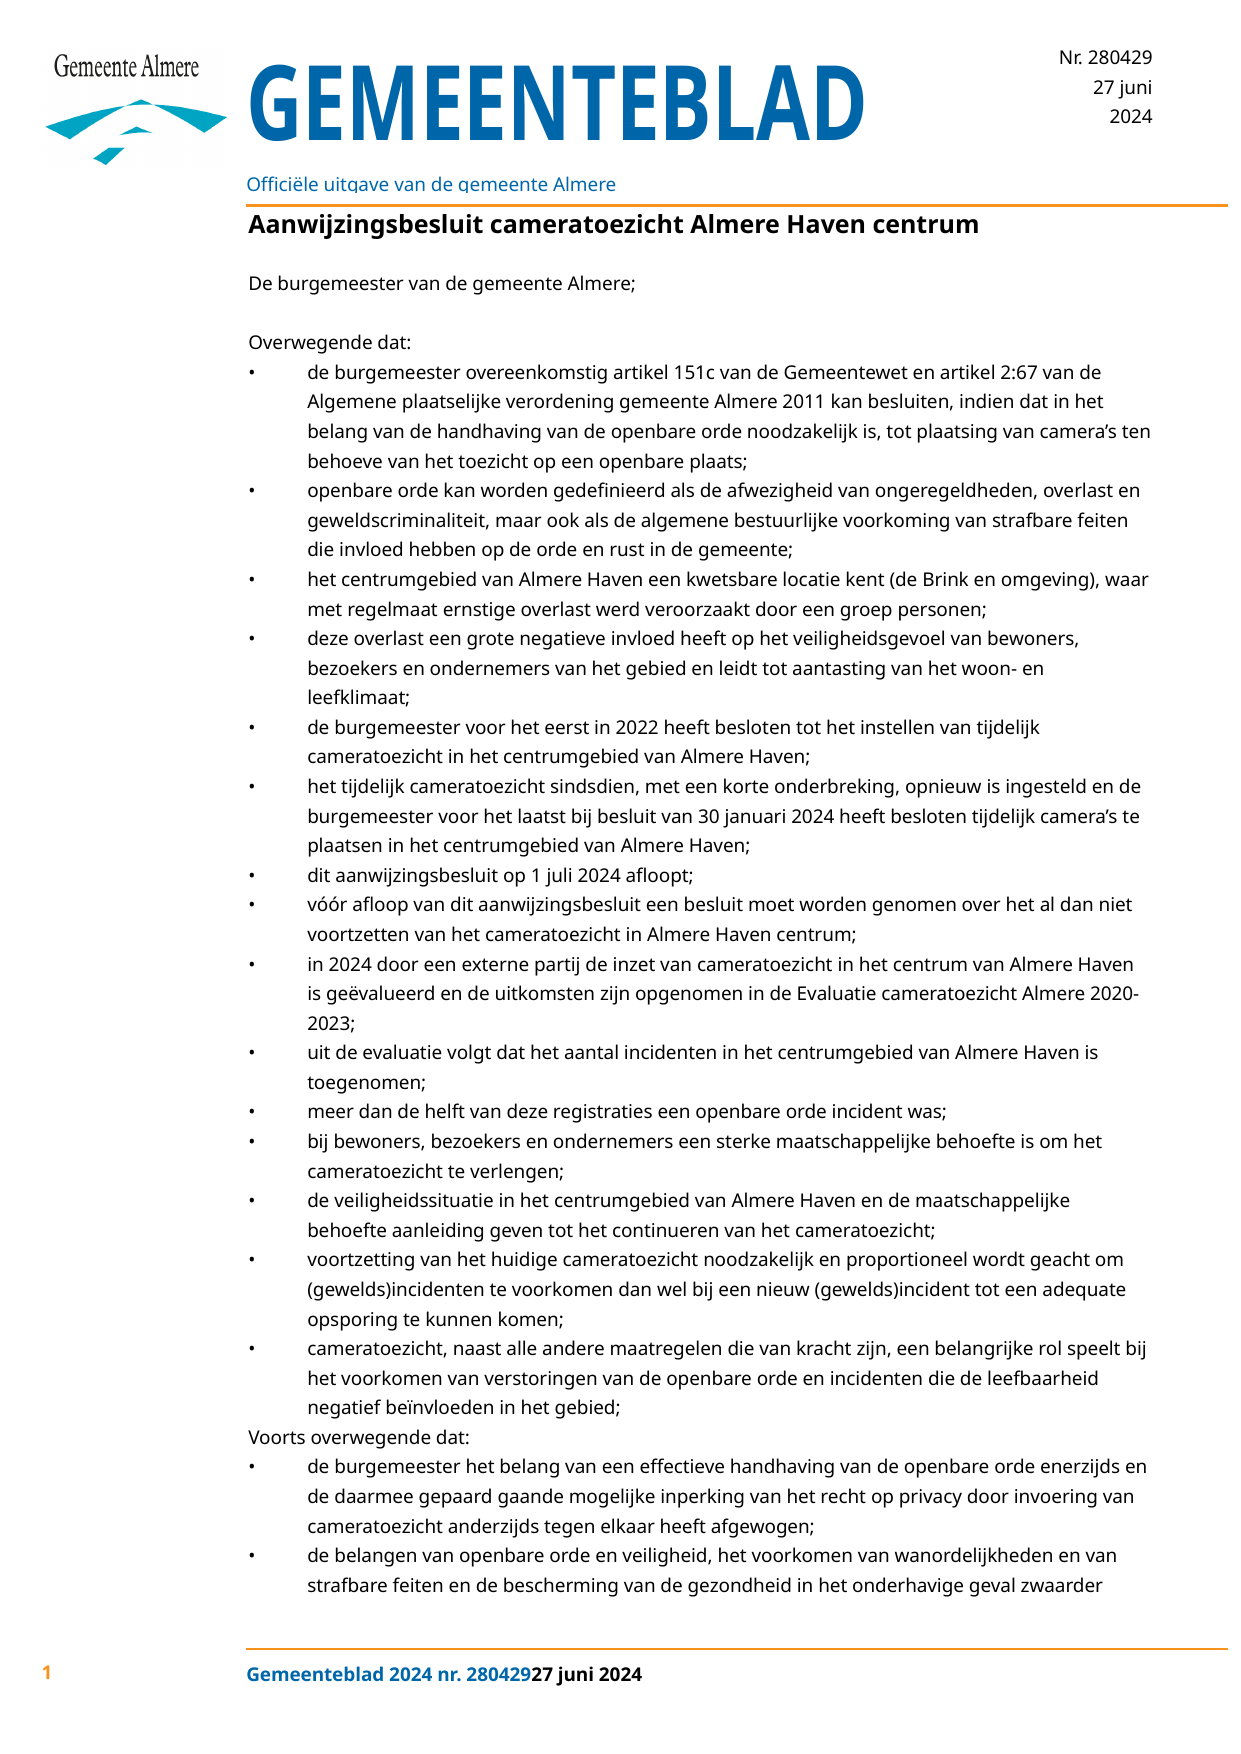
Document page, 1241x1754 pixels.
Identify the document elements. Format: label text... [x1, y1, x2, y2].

list de veiligheidssituatie in het centrumgebied van Almere Haven en de maatschappelijke behoefte aanleiding geven tot het continueren van het cameratoezicht; [248, 1187, 1152, 1243]
list de burgemeester het belang van een effectieve handhaving van de openbare orde enerzijds en de daarmee gepaard gaande mogelijke inperking van het recht op privacy door invoering van cameratoezicht anderzijds tegen elkaar heeft afgewogen; [248, 1454, 1152, 1538]
text Overwegende dat: [248, 329, 1152, 355]
list het tijdelijk cameratoezicht sindsdien, met een korte onderbreking, opnieuw is ingesteld en de burgemeester voor het laatst bij besluit van 30 januari 2024 heeft besloten tijdelijk camera’s te plaatsen in het centrumgebied van Almere Haven; [248, 773, 1152, 858]
list openbare orde kan worden gedefinieerd als de afwezigheid van ongeregeldheden, overlast en geweldscriminaliteit, maar ook als de algemene bestuurlijke voorkoming van strafbare feiten die invloed hebben op de orde en rust in de gemeente; [248, 477, 1152, 562]
list meer dan de helft van deze registraties een openbare orde incident was; [248, 1099, 1152, 1124]
list cameratoezicht, naast alle andere maatregelen die van kracht zijn, een belangrijke rol speelt bij het voorkomen van verstoringen van de openbare orde en incidenten die de leefbaarheid negatief beïnvloeden in het gebied; [248, 1335, 1152, 1420]
list uit de evaluatie volgt dat het aantal incidenten in het centrumgebied van Almere Haven is toegenomen; [248, 1039, 1152, 1095]
list vóór afloop van dit aanwijzingsbesluit een besluit moet worden genomen over het al dan niet voortzetten van het cameratoezicht in Almere Haven centrum; [248, 892, 1152, 947]
list de belangen van openbare orde en veiligheid, het voorkomen van wanordelijkheden en van strafbare feiten en de bescherming van de gezondheid in het onderhavige geval zwaarder [248, 1542, 1152, 1598]
list deze overlast een grote negatieve invloed heeft op het veiligheidsgevoel van bewoners, bezoekers en ondernemers van het gebied en leidt tot aantasting van het woon- en leefklimaat; [248, 625, 1152, 710]
list de burgemeester overeenkomstig artikel 151c van de Gemeentewet en artikel 2:67 van de Algemene plaatselijke verordening gemeente Almere 2011 kan besluiten, indien dat in het belang van de handhaving van de openbare orde noodzakelijk is, tot plaatsing van camera’s ten behoeve van het toezicht op een openbare plaats; [248, 359, 1152, 473]
list in 2024 door een externe partij de inzet van cameratoezicht in het centrum van Almere Haven is geëvalueerd en de uitkomsten zijn opgenomen in de Evaluatie cameratoezicht Almere 2020-2023; [248, 951, 1152, 1036]
list voortzetting van het huidige cameratoezicht noodzakelijk en proportioneel wordt geacht om (gewelds)incidenten te voorkomen dan wel bij een nieuw (gewelds)incident tot een adequate opsporing te kunnen komen; [248, 1247, 1152, 1331]
text De burgemeester van de gemeente Almere; [248, 270, 1152, 296]
text Aanwijzingsbesluit cameratoezicht Almere Haven centrum [248, 207, 1152, 241]
text Voorts overwegende dat: [248, 1424, 1152, 1450]
list bij bewoners, bezoekers en ondernemers een sterke maatschappelijke behoefte is om het cameratoezicht te verlengen; [248, 1128, 1152, 1183]
list dit aanwijzingsbesluit op 1 juli 2024 afloopt; [248, 862, 1152, 888]
list de burgemeester voor het eerst in 2022 heeft besloten tot het instellen van tijdelijk cameratoezicht in het centrumgebied van Almere Haven; [248, 714, 1152, 769]
list het centrumgebied van Almere Haven een kwetsbare locatie kent (de Brink en omgeving), waar met regelmaat ernstige overlast werd veroorzaakt door een groep personen; [248, 566, 1152, 621]
picture [41, 47, 231, 172]
